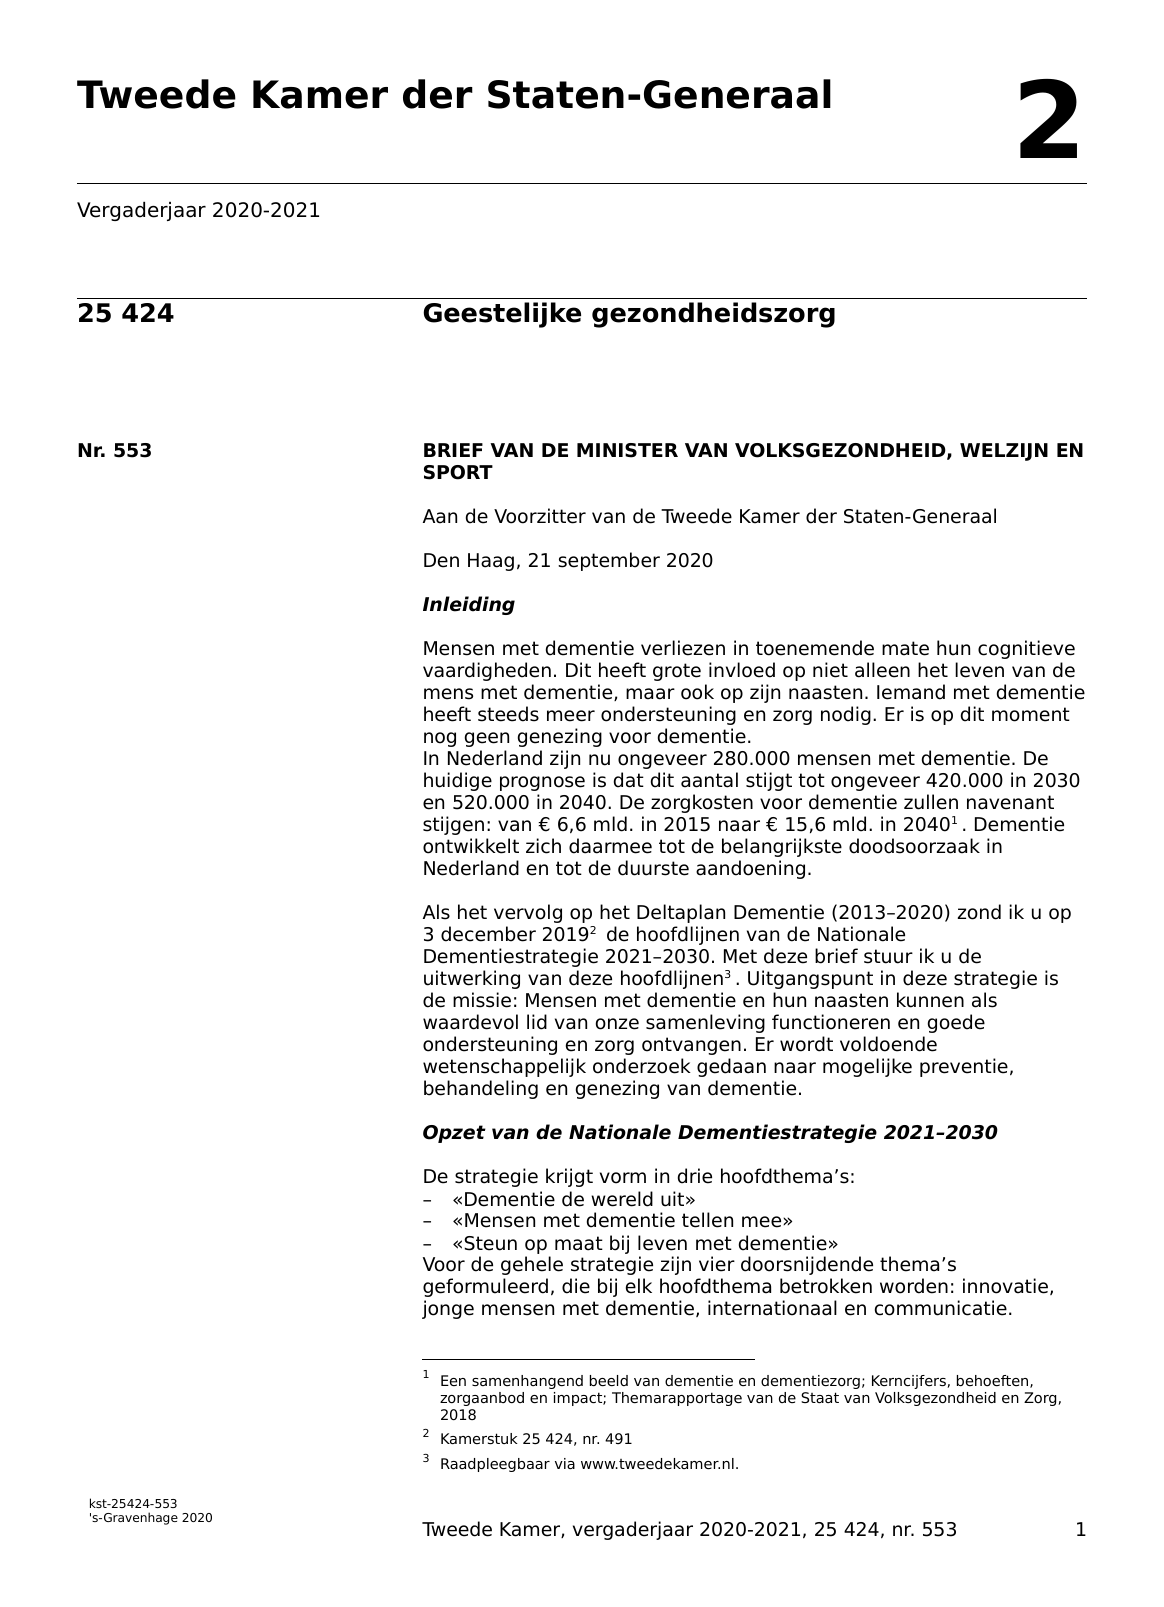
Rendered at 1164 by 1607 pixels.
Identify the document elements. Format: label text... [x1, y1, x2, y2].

text Raadpleegbaar via www.tweedekamer.nl. [422, 1452, 1087, 1474]
text In Nederland zijn nu ongeveer 280.000 mensen met dementie. De huidige prognose is dat dit aantal stijgt tot ongeveer 420.000 in 2030 en 520.000 in 2040. De zorgkosten voor dementie zullen navenant stijgen: van € 6,6 mld. in 2015 naar € 15,6 mld. in 2040. Dementie ontwikkelt zich daarmee tot de belangrijkste doodsoorzaak in Nederland en tot de duurste aandoening. [422, 748, 1087, 880]
text kst-25424-553 [88, 1497, 323, 1511]
table_header 2 [886, 59, 1087, 183]
subtitle Opzet van de Nationale Dementiestrategie 2021–2030 [422, 1122, 1087, 1144]
table_header Tweede Kamer der Staten-Generaal [77, 59, 886, 183]
text – «Dementie de wereld uit» [422, 1188, 1087, 1210]
text Voor de gehele strategie zijn vier doorsnijdende thema’s geformuleerd, die bij elk hoofdthema betrokken worden: innovatie, jonge mensen met dementie, internationaal en communicatie. [422, 1254, 1087, 1320]
text Aan de Voorzitter van de Tweede Kamer der Staten-Generaal [422, 506, 1087, 528]
text Den Haag, 21 september 2020 [422, 550, 1087, 572]
text – «Mensen met dementie tellen mee» [422, 1210, 1087, 1232]
text Kamerstuk 25 424, nr. 491 [422, 1427, 1087, 1449]
subtitle Inleiding [422, 594, 1087, 616]
table_cell Vergaderjaar 2020-2021 [77, 184, 1087, 298]
subtitle 25 424 Geestelijke gezondheidszorg [77, 299, 1087, 329]
text 's-Gravenhage 2020 [88, 1511, 323, 1525]
text De strategie krijgt vorm in drie hoofdthema’s: [422, 1166, 1087, 1188]
text Een samenhangend beeld van dementie en dementiezorg; Kerncijfers, behoeften, zorgaanbod en impact; Themarapportage van de Staat van Volksgezondheid en Zorg, 2018 [422, 1368, 1087, 1424]
text Mensen met dementie verliezen in toenemende mate hun cognitieve vaardigheden. Dit heeft grote invloed op niet alleen het leven van de mens met dementie, maar ook op zijn naasten. Iemand met dementie heeft steeds meer ondersteuning en zorg nodig. Er is op dit moment nog geen genezing voor dementie. [422, 638, 1087, 748]
text Als het vervolg op het Deltaplan Dementie (2013–2020) zond ik u op 3 december 2019 de hoofdlijnen van de Nationale Dementiestrategie 2021–2030. Met deze brief stuur ik u de uitwerking van deze hoofdlijnen. Uitgangspunt in deze strategie is de missie: Mensen met dementie en hun naasten kunnen als waardevol lid van onze samenleving functioneren en goede ondersteuning en zorg ontvangen. Er wordt voldoende wetenschappelijk onderzoek gedaan naar mogelijke preventie, behandeling en genezing van dementie. [422, 902, 1087, 1100]
text – «Steun op maat bij leven met dementie» [422, 1232, 1087, 1254]
subtitle Nr. 553 BRIEF VAN DE MINISTER VAN VOLKSGEZONDHEID, WELZIJN EN SPORT [77, 440, 1087, 484]
